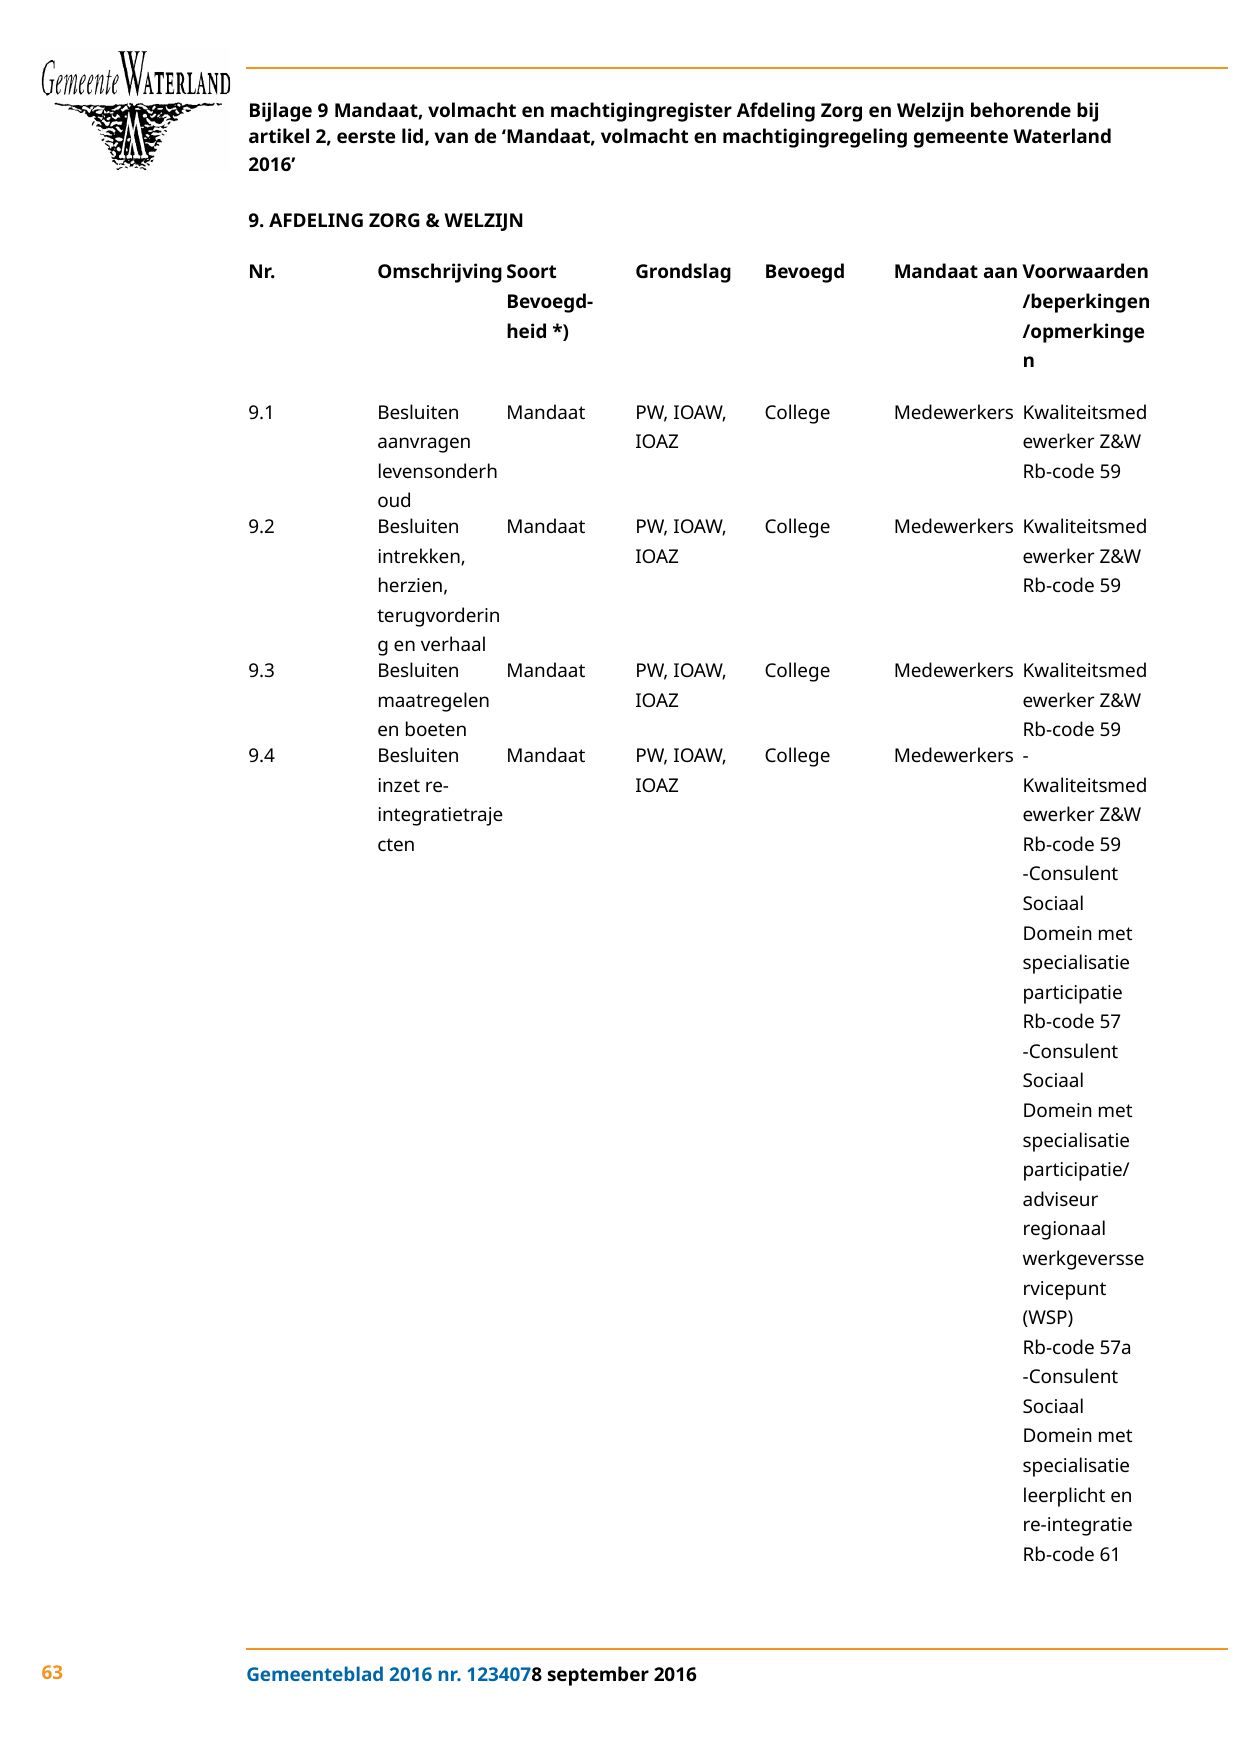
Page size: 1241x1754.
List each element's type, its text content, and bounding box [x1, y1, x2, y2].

table_cell [1023, 233, 1152, 259]
table_cell Medewerkers [894, 658, 1022, 742]
table_cell Kwaliteitsmedewerker Z&W Rb-code 59 [1023, 513, 1152, 657]
table_cell Voorwaarden/beperkingen /opmerkingen [1023, 259, 1152, 373]
table_cell Medewerkers [894, 742, 1022, 1596]
table_header Besluiten aanvragen levensonderhoud [377, 399, 506, 513]
table_cell Kwaliteitsmedewerker Z&W Rb-code 59 [1023, 658, 1152, 742]
table_cell Mandaat [506, 658, 635, 742]
table_header PW, IOAW, IOAZ [635, 399, 764, 513]
table_cell Mandaat [506, 742, 635, 1596]
table_cell [894, 233, 1022, 259]
table_cell 9.3 [248, 658, 377, 742]
table_header 9. AFDELING ZORG & WELZIJN [248, 207, 1152, 233]
table_cell [506, 233, 635, 259]
table_cell Soort Bevoegd- heid *) [506, 259, 635, 373]
table_cell College [764, 513, 893, 657]
table_header Mandaat [506, 399, 635, 513]
table_cell Omschrijving [377, 259, 506, 373]
table_header 9.1 [248, 399, 377, 513]
table_cell Mandaat aan [894, 259, 1022, 373]
table_cell [248, 233, 377, 259]
table_cell [635, 233, 764, 259]
picture [41, 47, 231, 172]
table_cell 9.2 [248, 513, 377, 657]
table_cell College [764, 658, 893, 742]
table_header Medewerkers [894, 399, 1022, 513]
table_cell Besluiten intrekken, herzien, terugvordering en verhaal [377, 513, 506, 657]
table_cell [377, 233, 506, 259]
table_cell Bevoegd [764, 259, 893, 373]
table_cell PW, IOAW, IOAZ [635, 742, 764, 1596]
table_cell Besluiten inzet re-integratietrajecten [377, 742, 506, 1596]
table_cell Medewerkers [894, 513, 1022, 657]
table_cell Nr. [248, 259, 377, 373]
table_cell PW, IOAW, IOAZ [635, 513, 764, 657]
table_cell PW, IOAW, IOAZ [635, 658, 764, 742]
table_cell Besluiten maatregelen en boeten [377, 658, 506, 742]
table_cell [764, 233, 893, 259]
table_cell [248, 373, 377, 399]
table_cell Mandaat [506, 513, 635, 657]
table_header Kwaliteitsmedewerker Z&W Rb-code 59 [1023, 399, 1152, 513]
table_cell Grondslag [635, 259, 764, 373]
table_cell 9.4 [248, 742, 377, 1596]
text Bijlage 9 Mandaat, volmacht en machtigingregister Afdeling Zorg en Welzijn behorende bij artikel 2, eerste lid, van de ‘Mandaat, volmacht en machtigingregeling gemeente Waterland 2016’ [248, 95, 1152, 177]
table_cell -Kwaliteitsmedewerker Z&W Rb-code 59 -Consulent Sociaal Domein met specialisatie participatie Rb-code 57 -Consulent Sociaal Domein met specialisatie participatie/ adviseur regionaal werkgeversservicepunt (WSP) Rb-code 57a -Consulent Sociaal Domein met specialisatie leerplicht en re-integratie Rb-code 61 [1023, 742, 1152, 1596]
table_header College [764, 399, 893, 513]
table_cell College [764, 742, 893, 1596]
